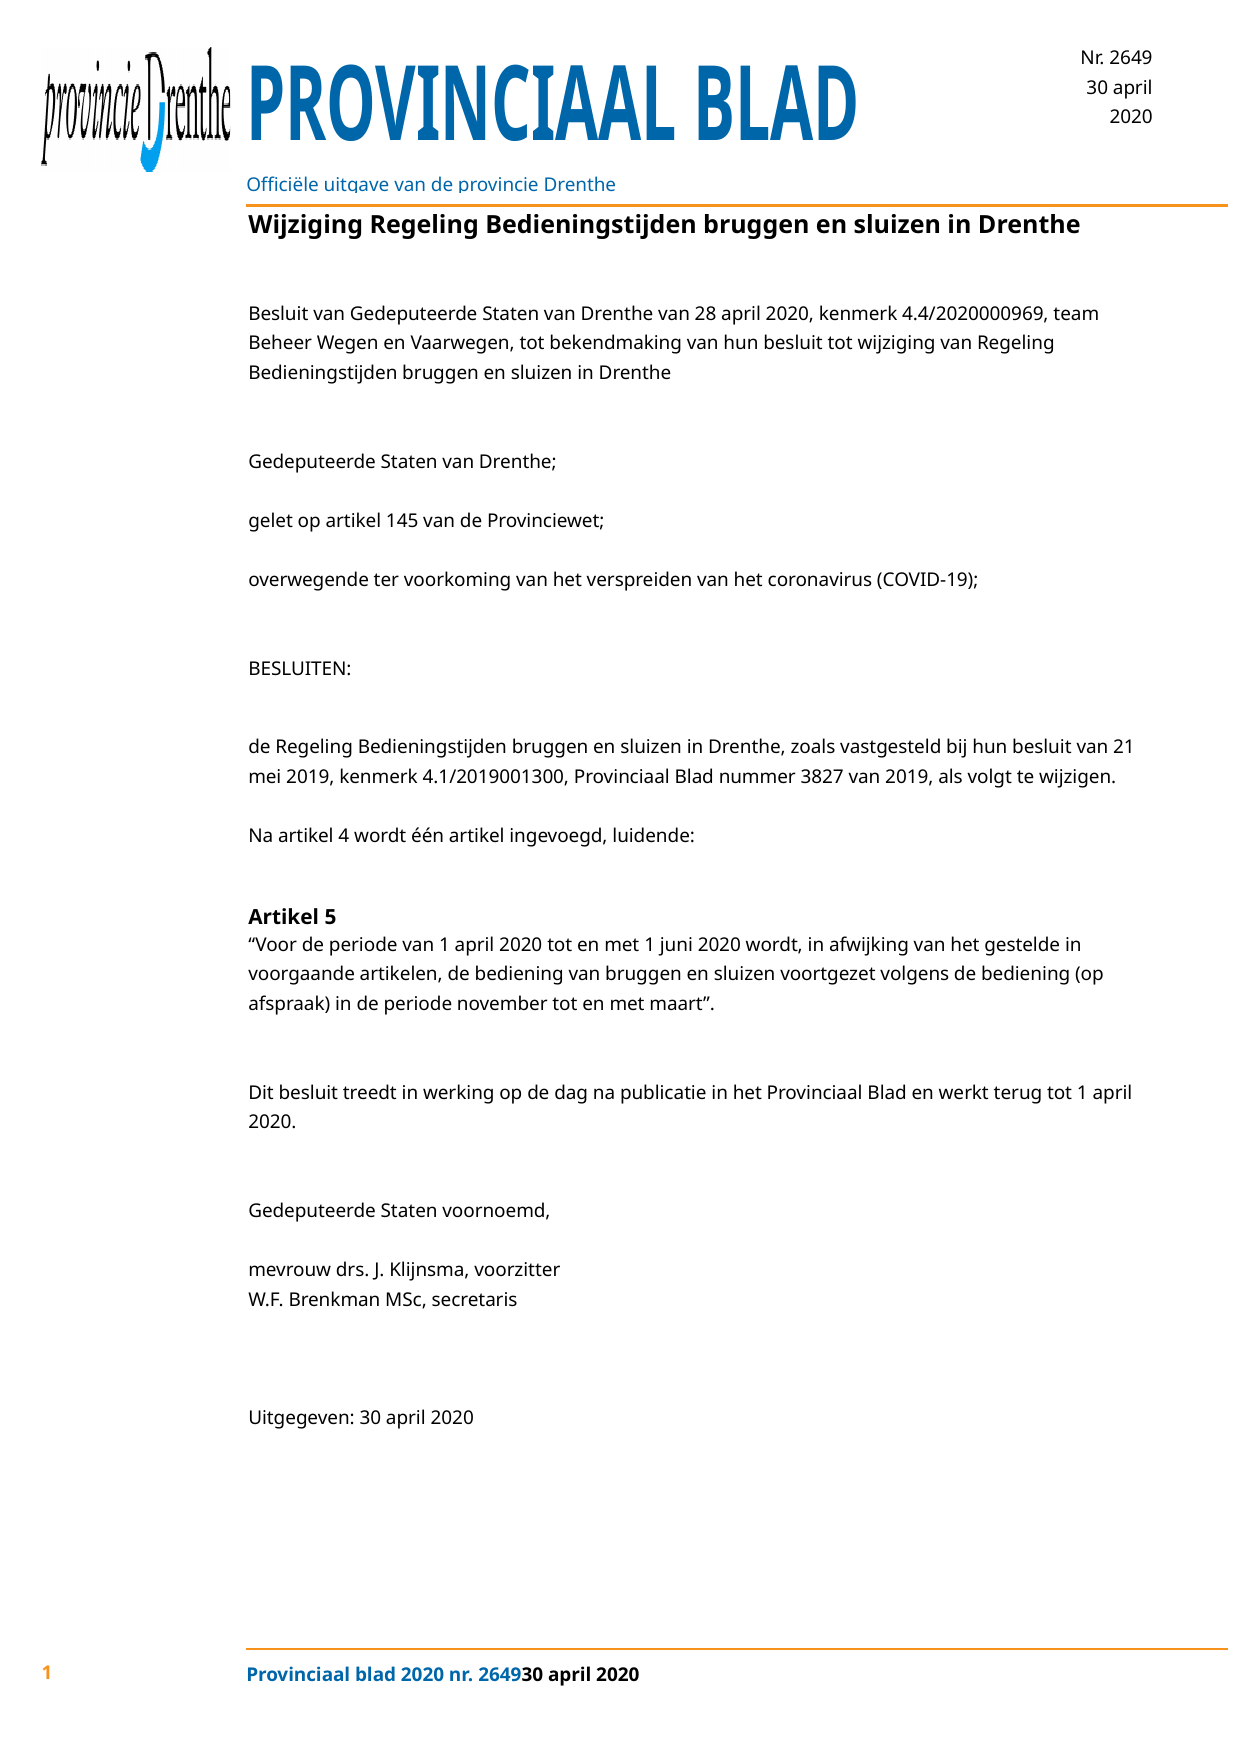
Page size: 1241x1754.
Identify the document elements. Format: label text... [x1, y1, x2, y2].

text gelet op artikel 145 van de Provinciewet; [248, 507, 1152, 533]
text Gedeputeerde Staten van Drenthe; [248, 448, 1152, 473]
text Gedeputeerde Staten voornoemd, [248, 1197, 1152, 1223]
text overwegende ter voorkoming van het verspreiden van het coronavirus (COVID-19); [248, 566, 1152, 592]
text BESLUITEN: [248, 655, 1152, 681]
text Uitgegeven: 30 april 2020 [248, 1404, 1152, 1430]
text mevrouw drs. J. Klijnsma, voorzitter [248, 1256, 1152, 1282]
text de Regeling Bedieningstijden bruggen en sluizen in Drenthe, zoals vastgesteld bij hun besluit van 21 mei 2019, kenmerk 4.1/2019001300, Provinciaal Blad nummer 3827 van 2019, als volgt te wijzigen. [248, 734, 1152, 789]
text “Voor de periode van 1 april 2020 tot en met 1 juni 2020 wordt, in afwijking van het gestelde in voorgaande artikelen, de bediening van bruggen en sluizen voortgezet volgens de bediening (op afspraak) in de periode november tot en met maart”. [248, 931, 1152, 1016]
text Besluit van Gedeputeerde Staten van Drenthe van 28 april 2020, kenmerk 4.4/2020000969, team Beheer Wegen en Vaarwegen, tot bekendmaking van hun besluit tot wijziging van Regeling Bedieningstijden bruggen en sluizen in Drenthe [248, 300, 1152, 385]
text Na artikel 4 wordt één artikel ingevoegd, luidende: [248, 822, 1152, 848]
text W.F. Brenkman MSc, secretaris [248, 1286, 1152, 1312]
picture [41, 47, 231, 172]
text Artikel 5 [248, 902, 1152, 931]
text Dit besluit treedt in werking op de dag na publicatie in het Provinciaal Blad en werkt terug tot 1 april 2020. [248, 1079, 1152, 1134]
text Wijziging Regeling Bedieningstijden bruggen en sluizen in Drenthe [248, 207, 1152, 241]
